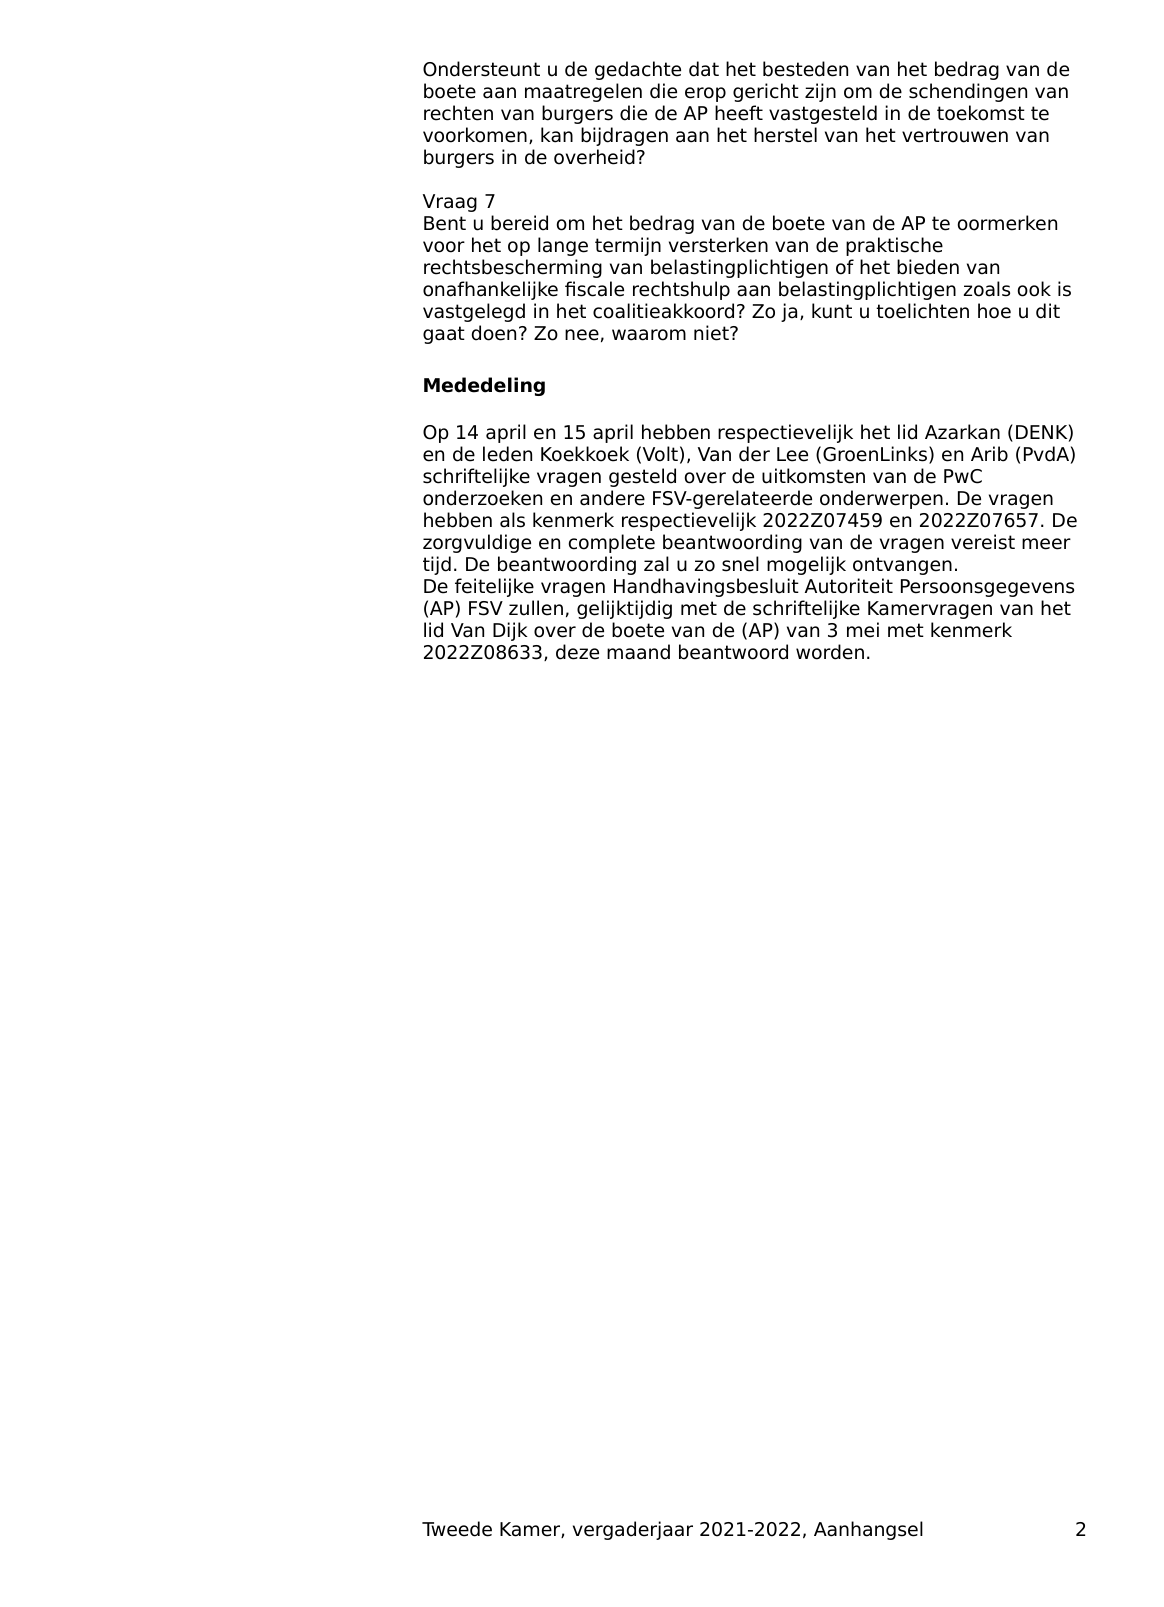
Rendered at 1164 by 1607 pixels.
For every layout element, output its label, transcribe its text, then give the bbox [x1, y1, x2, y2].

subtitle Mededeling [422, 375, 1087, 397]
text Op 14 april en 15 april hebben respectievelijk het lid Azarkan (DENK) en de leden Koekkoek (Volt), Van der Lee (GroenLinks) en Arib (PvdA) schriftelijke vragen gesteld over de uitkomsten van de PwC onderzoeken en andere FSV-gerelateerde onderwerpen. De vragen hebben als kenmerk respectievelijk 2022Z07459 en 2022Z07657. De zorgvuldige en complete beantwoording van de vragen vereist meer tijd. De beantwoording zal u zo snel mogelijk ontvangen. [422, 422, 1087, 576]
text Bent u bereid om het bedrag van de boete van de AP te oormerken voor het op lange termijn versterken van de praktische rechtsbescherming van belastingplichtigen of het bieden van onafhankelijke fiscale rechtshulp aan belastingplichtigen zoals ook is vastgelegd in het coalitieakkoord? Zo ja, kunt u toelichten hoe u dit gaat doen? Zo nee, waarom niet? [422, 213, 1087, 345]
text Vraag 7 [422, 191, 1087, 213]
text De feitelijke vragen Handhavingsbesluit Autoriteit Persoonsgegevens (AP) FSV zullen, gelijktijdig met de schriftelijke Kamervragen van het lid Van Dijk over de boete van de (AP) van 3 mei met kenmerk 2022Z08633, deze maand beantwoord worden. [422, 576, 1087, 664]
text Ondersteunt u de gedachte dat het besteden van het bedrag van de boete aan maatregelen die erop gericht zijn om de schendingen van rechten van burgers die de AP heeft vastgesteld in de toekomst te voorkomen, kan bijdragen aan het herstel van het vertrouwen van burgers in de overheid? [422, 59, 1087, 169]
